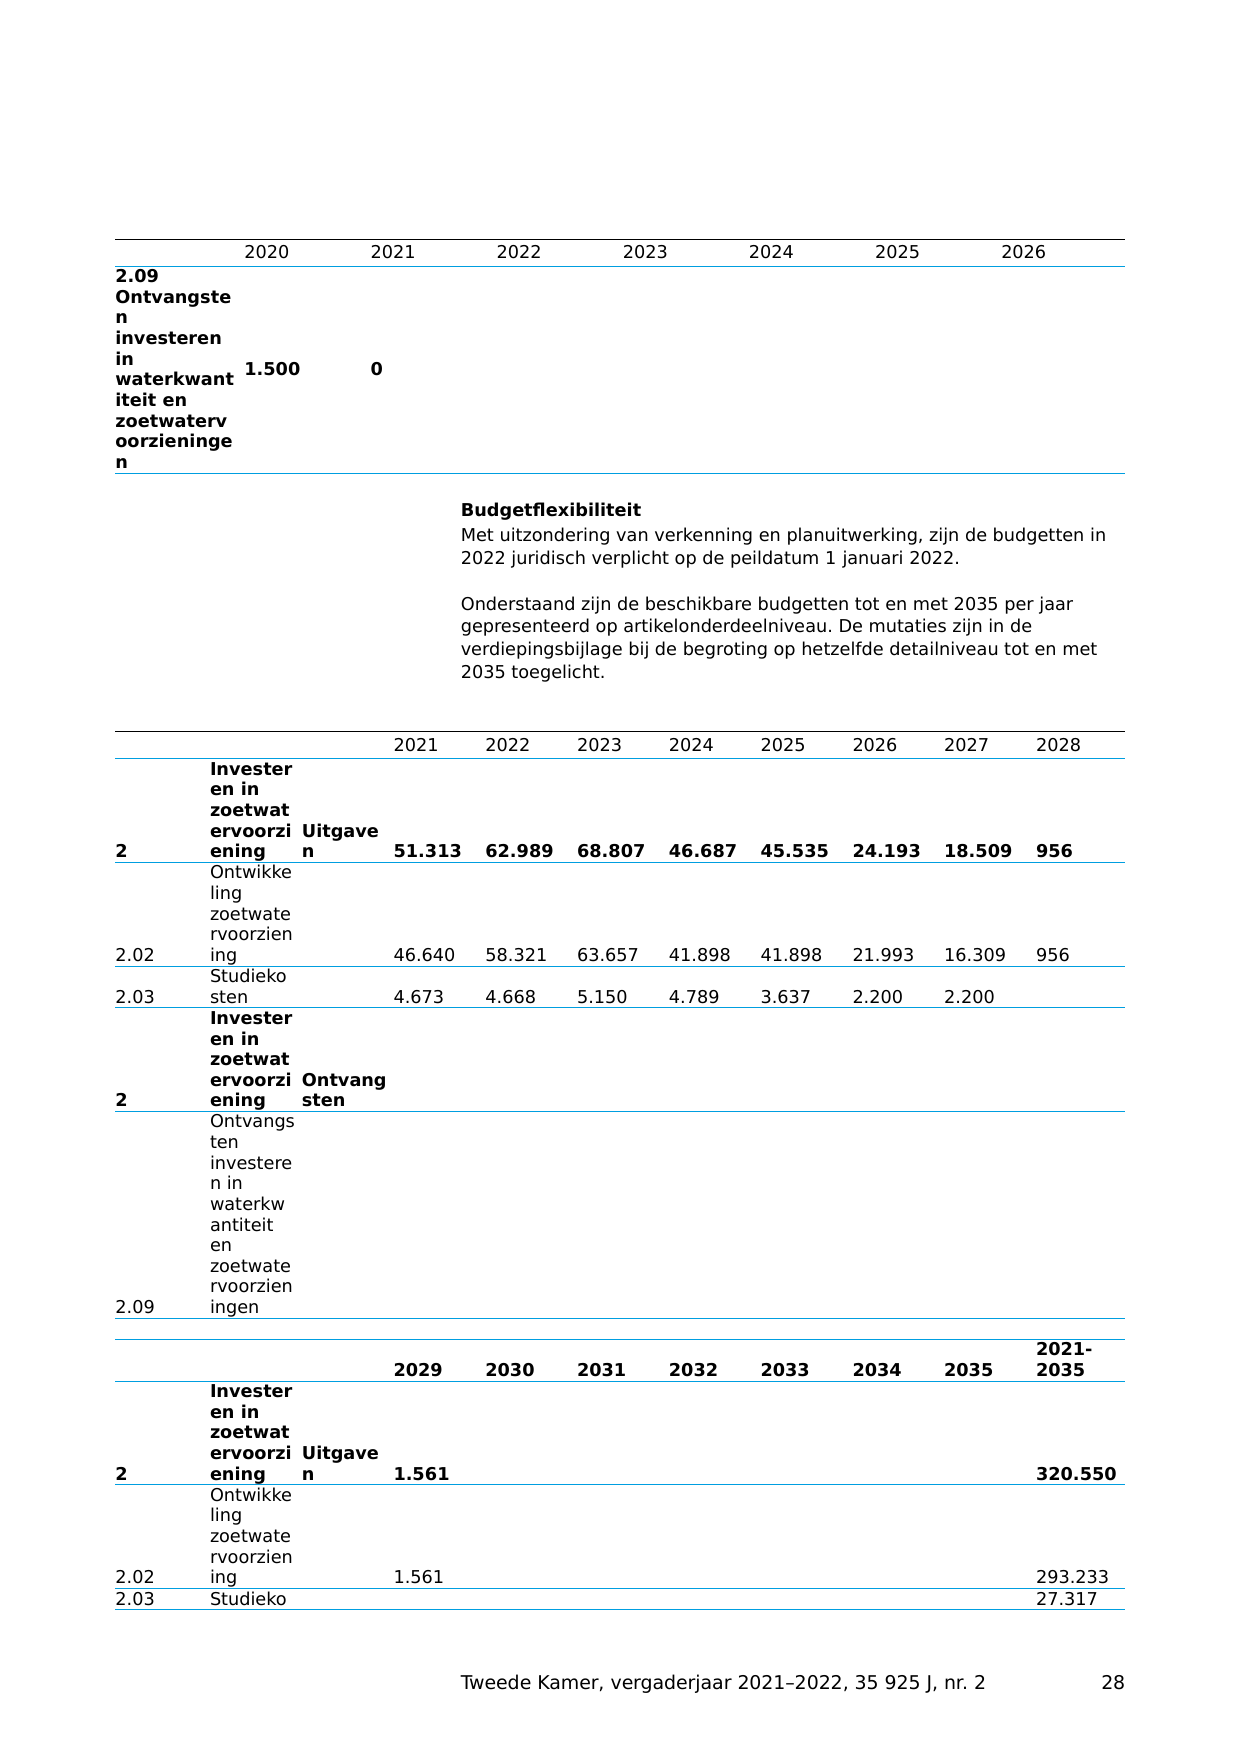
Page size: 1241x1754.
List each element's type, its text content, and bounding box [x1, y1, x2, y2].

table_cell [299, 1319, 390, 1339]
table_header Tabel 14 Artikel 2 Investeren in zoetwatervoorziening (bedragen x € 1 .000) [115, 706, 1125, 731]
table_cell 68.807 [574, 759, 666, 862]
table_cell [482, 1319, 574, 1339]
table_cell 2021 [390, 732, 482, 758]
table_cell 2024 [746, 240, 872, 266]
table_cell [574, 1589, 666, 1609]
table_cell Uitgaven [299, 759, 390, 862]
table_cell [849, 1485, 941, 1588]
table_cell 2026 [849, 732, 941, 758]
table_cell [1033, 967, 1125, 1007]
table_cell [998, 267, 1125, 472]
table_cell [390, 1319, 482, 1339]
table_cell 2022 [482, 732, 574, 758]
table_cell [941, 1485, 1033, 1588]
table_cell [666, 1382, 757, 1484]
table_cell [482, 1112, 574, 1318]
table_cell 2.02 [115, 863, 207, 966]
table_cell 2 [115, 759, 207, 862]
table_cell 2.200 [941, 967, 1033, 1007]
table_cell [758, 1485, 849, 1588]
table_cell 2026 [998, 240, 1125, 266]
table_cell [390, 1589, 482, 1609]
table_cell [207, 1319, 299, 1339]
table_cell [872, 267, 998, 472]
table_cell 18.509 [941, 759, 1033, 862]
table_cell 2028 [1033, 732, 1125, 758]
table_cell [941, 1112, 1033, 1318]
table_cell Studieko [207, 1589, 299, 1609]
table_cell 41.898 [666, 863, 757, 966]
table_cell Ontwikkeling zoetwatervoorziening [207, 863, 299, 966]
table_cell Uitgaven [299, 1382, 390, 1484]
table_cell Ontwikkeling zoetwatervoorziening [207, 1485, 299, 1588]
table_cell [482, 1485, 574, 1588]
text Budgetflexibiliteit [461, 498, 1125, 521]
table_cell Investeren in zoetwatervoorziening [207, 1008, 299, 1111]
table_cell [299, 967, 390, 1007]
table_cell 41.898 [758, 863, 849, 966]
table_cell [1033, 1008, 1125, 1111]
table_cell 956 [1033, 759, 1125, 862]
table_cell [666, 1485, 757, 1588]
table_cell [299, 863, 390, 966]
table_cell [941, 1008, 1033, 1111]
table_cell [574, 1319, 666, 1339]
table_cell [666, 1112, 757, 1318]
table_cell Investeren in zoetwatervoorziening [207, 759, 299, 862]
table_cell [299, 1485, 390, 1588]
table_cell 2.03 [115, 1589, 207, 1609]
table_cell [482, 1589, 574, 1609]
table_cell [849, 1319, 941, 1339]
table_cell [666, 1589, 757, 1609]
table_cell [746, 267, 872, 472]
table_cell 2.02 [115, 1485, 207, 1588]
table_cell 2027 [941, 732, 1033, 758]
table_cell [1033, 1112, 1125, 1318]
table_cell [941, 1382, 1033, 1484]
table_cell 2029 [390, 1340, 482, 1381]
table_cell 2035 [941, 1340, 1033, 1381]
table_cell [758, 1112, 849, 1318]
table_cell [1033, 1319, 1125, 1339]
table_cell 2021-2035 [1033, 1340, 1125, 1381]
table_cell 2.200 [849, 967, 941, 1007]
table_cell 2033 [758, 1340, 849, 1381]
table_cell [758, 1589, 849, 1609]
table_cell 5.150 [574, 967, 666, 1007]
table_cell 2023 [620, 240, 746, 266]
table_cell [758, 1382, 849, 1484]
table_cell Ontvangsten [299, 1008, 390, 1111]
table_cell 956 [1033, 863, 1125, 966]
table_cell 0 [368, 267, 493, 472]
table_cell [115, 1319, 207, 1339]
table_cell [849, 1112, 941, 1318]
table_cell 4.668 [482, 967, 574, 1007]
table_cell [482, 1008, 574, 1111]
table_cell [115, 732, 299, 758]
table_cell [115, 1340, 299, 1381]
table_cell [299, 1112, 390, 1318]
table_cell [941, 1319, 1033, 1339]
table_cell 2022 [494, 240, 620, 266]
table_cell 51.313 [390, 759, 482, 862]
table_cell 2 [115, 1382, 207, 1484]
table_cell Ontvangsten investeren in waterkwantiteit en zoetwatervoorzieningen [207, 1112, 299, 1318]
table_cell [666, 1319, 757, 1339]
table_cell 45.535 [758, 759, 849, 862]
table_cell [758, 1008, 849, 1111]
table_cell 3.637 [758, 967, 849, 1007]
table_cell 16.309 [941, 863, 1033, 966]
table_cell Studiekosten [207, 967, 299, 1007]
table_cell 2.09 [115, 1112, 207, 1318]
table_cell 62.989 [482, 759, 574, 862]
table_cell 2025 [872, 240, 998, 266]
table_cell 2034 [849, 1340, 941, 1381]
table_cell [849, 1382, 941, 1484]
table_cell [494, 267, 620, 472]
table_cell 2032 [666, 1340, 757, 1381]
table_cell [482, 1382, 574, 1484]
table_cell [849, 1589, 941, 1609]
table_cell 293.233 [1033, 1485, 1125, 1588]
table_cell 46.687 [666, 759, 757, 862]
text Met uitzondering van verkenning en planuitwerking, zijn de budgetten in 2022 juridisch verplicht op de peildatum 1 januari 2022. [461, 523, 1125, 569]
table_cell 2 [115, 1008, 207, 1111]
table_cell [299, 1340, 390, 1381]
table_cell 21.993 [849, 863, 941, 966]
table_cell [115, 240, 241, 266]
table_cell [574, 1382, 666, 1484]
table_cell 2020 [241, 240, 367, 266]
table_cell [574, 1112, 666, 1318]
table_cell 4.673 [390, 967, 482, 1007]
table_cell [574, 1008, 666, 1111]
table_cell 27.317 [1033, 1589, 1125, 1609]
table_cell 2.03 [115, 967, 207, 1007]
table_cell [299, 1589, 390, 1609]
table_cell [758, 1319, 849, 1339]
table_cell 2023 [574, 732, 666, 758]
table_cell 2024 [666, 732, 757, 758]
table_cell 2021 [368, 240, 493, 266]
table_cell 2030 [482, 1340, 574, 1381]
table_cell [574, 1485, 666, 1588]
table_cell 58.321 [482, 863, 574, 966]
table_cell 24.193 [849, 759, 941, 862]
table_cell [390, 1008, 482, 1111]
table_cell 1.561 [390, 1382, 482, 1484]
table_cell [620, 267, 746, 472]
table_cell 46.640 [390, 863, 482, 966]
table_cell 4.789 [666, 967, 757, 1007]
table_cell 63.657 [574, 863, 666, 966]
table_cell [299, 732, 390, 758]
table_cell 2.09 Ontvangsten investeren in waterkwantiteit en zoetwatervoorzieningen [115, 267, 241, 472]
table_cell 2025 [758, 732, 849, 758]
table_cell [849, 1008, 941, 1111]
table_cell 1.500 [241, 267, 367, 472]
table_cell 1.561 [390, 1485, 482, 1588]
table_cell Investeren in zoetwatervoorziening [207, 1382, 299, 1484]
table_cell 320.550 [1033, 1382, 1125, 1484]
text Onderstaand zijn de beschikbare budgetten tot en met 2035 per jaar gepresenteerd op artikelonderdeelniveau. De mutaties zijn in de verdiepingsbijlage bij de begroting op hetzelfde detailniveau tot en met 2035 toegelicht. [461, 592, 1125, 683]
table_cell [941, 1589, 1033, 1609]
table_cell 2031 [574, 1340, 666, 1381]
table_cell [390, 1112, 482, 1318]
table_header Tabel 13 Budgettaire gevolgen van de uitvoering art. 2 Investeren in zoetwatervoorziening (bedragen x € 1.000) [115, 191, 1125, 239]
table_cell [666, 1008, 757, 1111]
